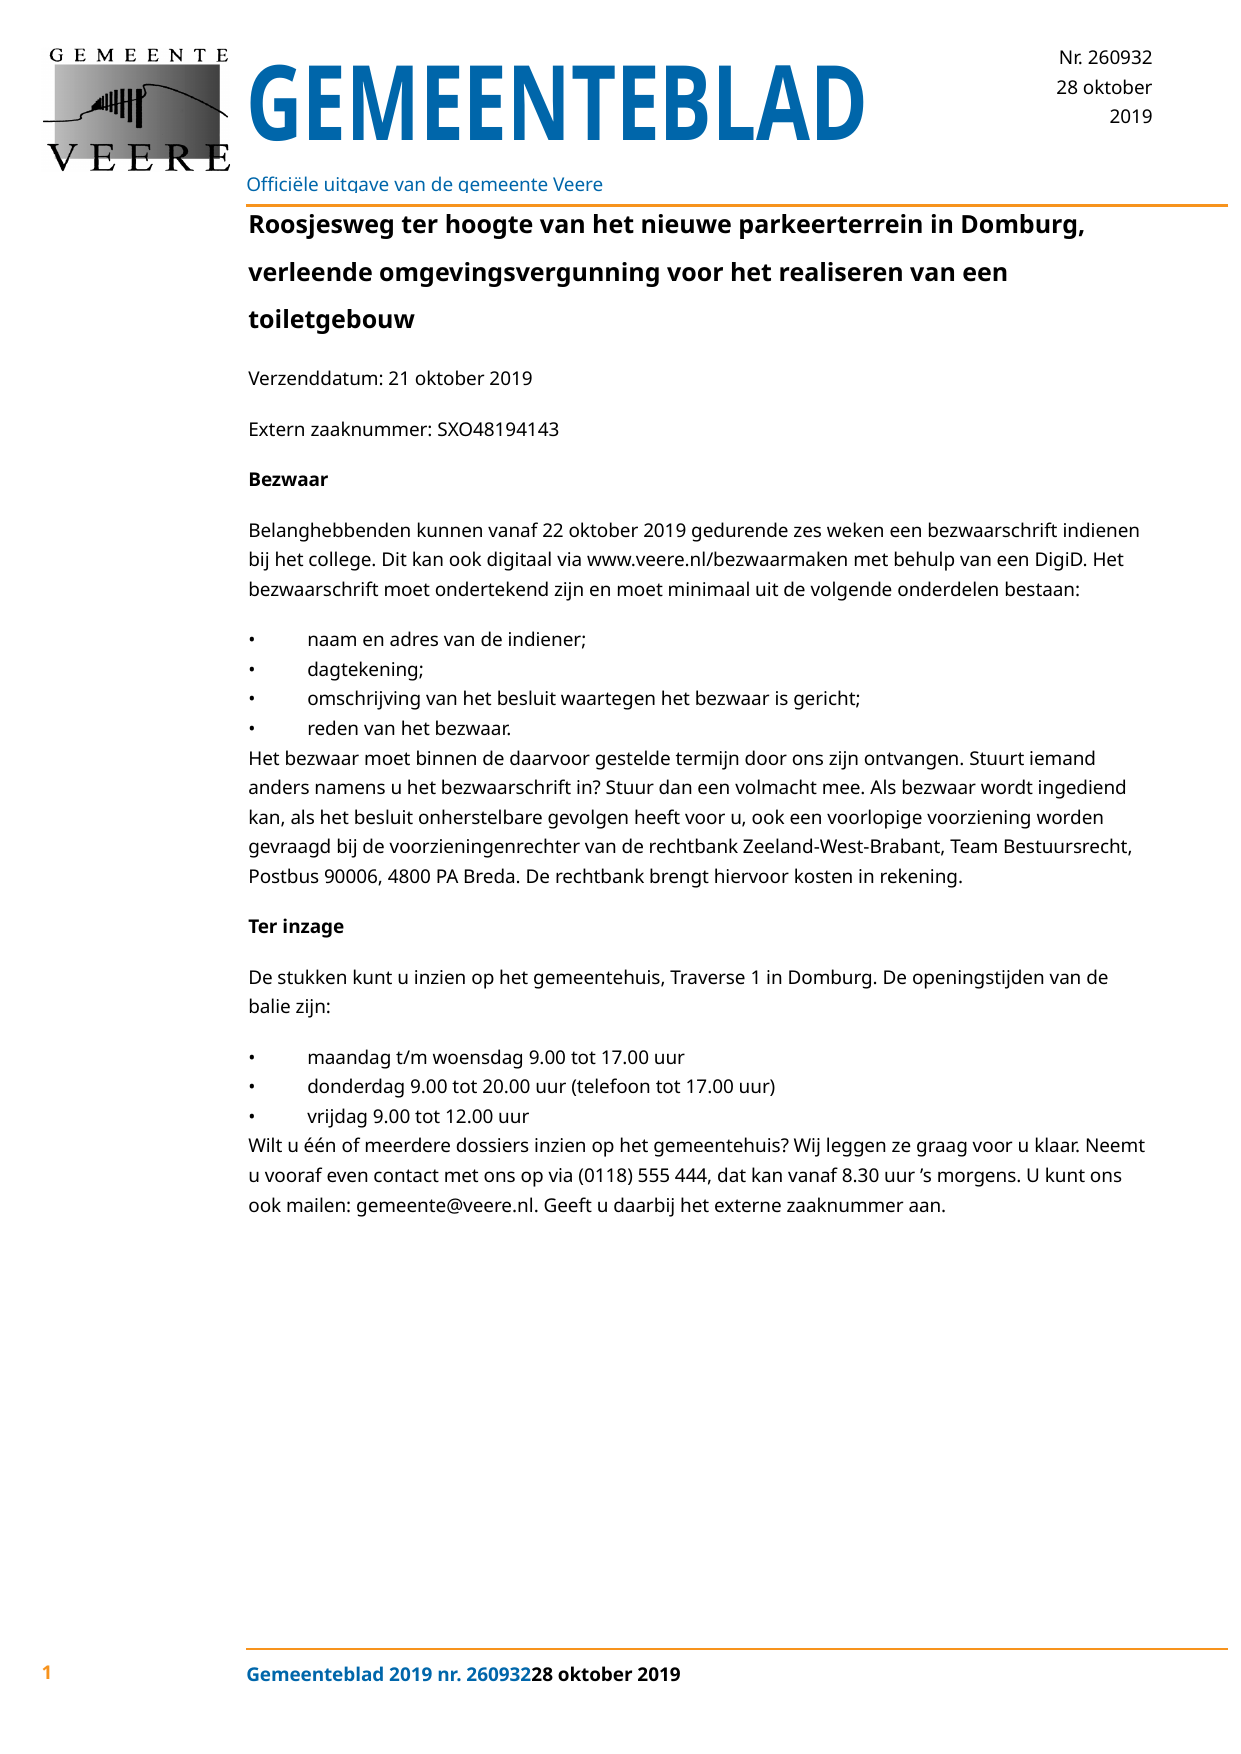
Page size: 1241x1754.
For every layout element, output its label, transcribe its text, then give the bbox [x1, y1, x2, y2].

list donderdag 9.00 tot 20.00 uur (telefoon tot 17.00 uur) [248, 1073, 1152, 1099]
picture [41, 47, 231, 172]
list omschrijving van het besluit waartegen het bezwaar is gericht; [248, 686, 1152, 711]
text Bezwaar [248, 466, 1152, 492]
list naam en adres van de indiener; [248, 626, 1152, 652]
text Wilt u één of meerdere dossiers inzien op het gemeentehuis? Wij leggen ze graag voor u klaar. Neemt u vooraf even contact met ons op via (0118) 555 444, dat kan vanaf 8.30 uur ’s morgens. U kunt ons ook mailen: gemeente@veere.nl. Geeft u daarbij het externe zaaknummer aan. [248, 1133, 1152, 1217]
list maandag t/m woensdag 9.00 tot 17.00 uur [248, 1044, 1152, 1069]
list dagtekening; [248, 656, 1152, 682]
text Belanghebbenden kunnen vanaf 22 oktober 2019 gedurende zes weken een bezwaarschrift indienen bij het college. Dit kan ook digitaal via www.veere.nl/bezwaarmaken met behulp van een DigiD. Het bezwaarschrift moet ondertekend zijn en moet minimaal uit de volgende onderdelen bestaan: [248, 517, 1152, 602]
text Roosjesweg ter hoogte van het nieuwe parkeerterrein in Domburg, verleende omgevingsvergunning voor het realiseren van een toiletgebouw [248, 207, 1152, 336]
text Ter inzage [248, 913, 1152, 939]
text Extern zaaknummer: SXO48194143 [248, 416, 1152, 442]
list reden van het bezwaar. [248, 715, 1152, 741]
text Het bezwaar moet binnen de daarvoor gestelde termijn door ons zijn ontvangen. Stuurt iemand anders namens u het bezwaarschrift in? Stuur dan een volmacht mee. Als bezwaar wordt ingediend kan, als het besluit onherstelbare gevolgen heeft voor u, ook een voorlopige voorziening worden gevraagd bij de voorzieningenrechter van de rechtbank Zeeland-West-Brabant, Team Bestuursrecht, Postbus 90006, 4800 PA Breda. De rechtbank brengt hiervoor kosten in rekening. [248, 745, 1152, 889]
text De stukken kunt u inzien op het gemeentehuis, Traverse 1 in Domburg. De openingstijden van de balie zijn: [248, 964, 1152, 1019]
text Verzenddatum: 21 oktober 2019 [248, 366, 1152, 391]
list vrijdag 9.00 tot 12.00 uur [248, 1103, 1152, 1129]
